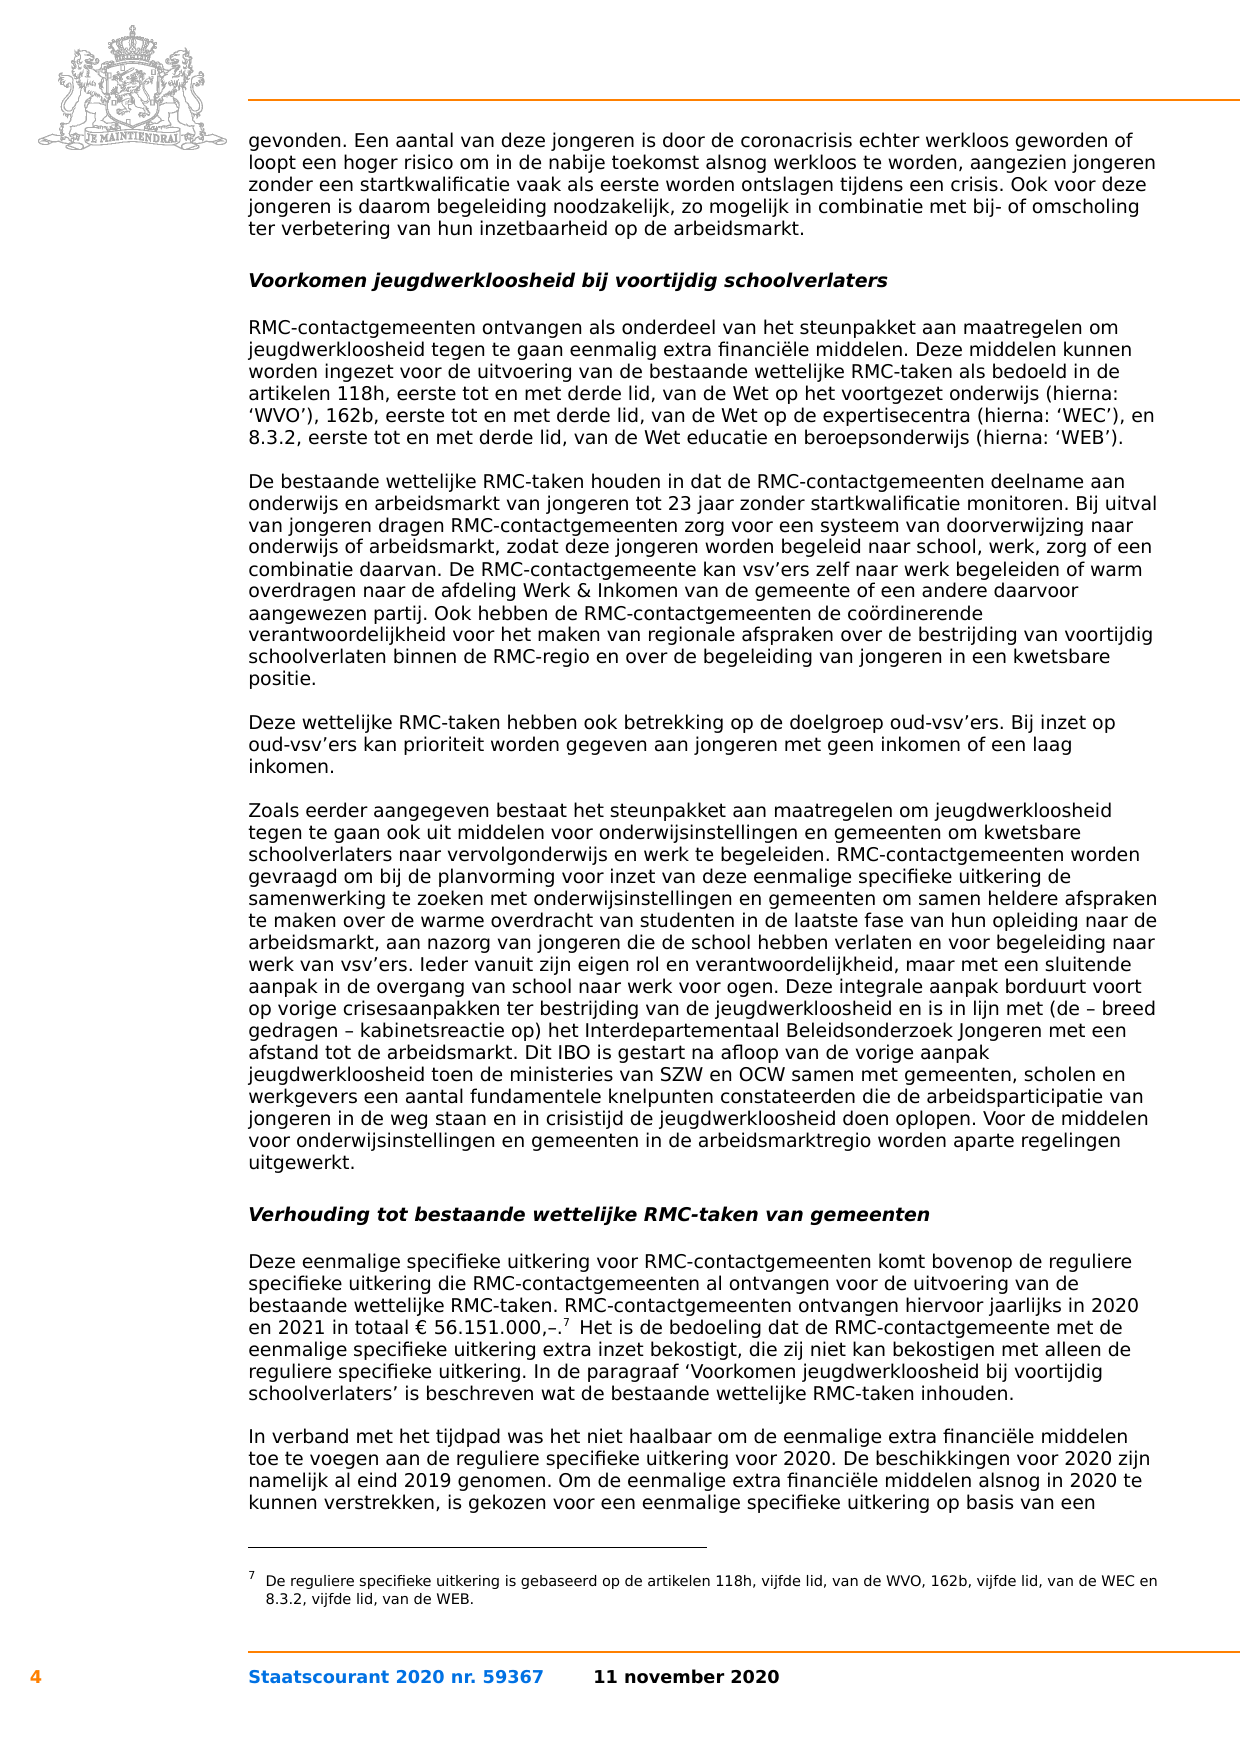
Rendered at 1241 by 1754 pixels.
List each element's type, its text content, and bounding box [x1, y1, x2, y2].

text In verband met het tijdpad was het niet haalbaar om de eenmalige extra financiële middelen toe te voegen aan de reguliere specifieke uitkering voor 2020. De beschikkingen voor 2020 zijn namelijk al eind 2019 genomen. Om de eenmalige extra financiële middelen alsnog in 2020 te kunnen verstrekken, is gekozen voor een eenmalige specifieke uitkering op basis van een [248, 1426, 1163, 1514]
text De reguliere specifieke uitkering is gebaseerd op de artikelen 118h, vijfde lid, van de WVO, 162b, vijfde lid, van de WEC en 8.3.2, vijfde lid, van de WEB. [248, 1569, 1163, 1608]
text gevonden. Een aantal van deze jongeren is door de coronacrisis echter werkloos geworden of loopt een hoger risico om in de nabije toekomst alsnog werkloos te worden, aangezien jongeren zonder een startkwalificatie vaak als eerste worden ontslagen tijdens een crisis. Ook voor deze jongeren is daarom begeleiding noodzakelijk, zo mogelijk in combinatie met bij- of omscholing ter verbetering van hun inzetbaarheid op de arbeidsmarkt. [248, 130, 1163, 240]
picture [38, 25, 227, 150]
text De bestaande wettelijke RMC-taken houden in dat de RMC-contactgemeenten deelname aan onderwijs en arbeidsmarkt van jongeren tot 23 jaar zonder startkwalificatie monitoren. Bij uitval van jongeren dragen RMC-contactgemeenten zorg voor een systeem van doorverwijzing naar onderwijs of arbeidsmarkt, zodat deze jongeren worden begeleid naar school, werk, zorg of een combinatie daarvan. De RMC-contactgemeente kan vsv’ers zelf naar werk begeleiden of warm overdragen naar de afdeling Werk & Inkomen van de gemeente of een andere daarvoor aangewezen partij. Ook hebben de RMC-contactgemeenten de coördinerende verantwoordelijkheid voor het maken van regionale afspraken over de bestrijding van voortijdig schoolverlaten binnen de RMC-regio en over de begeleiding van jongeren in een kwetsbare positie. [248, 471, 1163, 690]
subtitle Voorkomen jeugdwerkloosheid bij voortijdig schoolverlaters [248, 270, 1163, 292]
text RMC-contactgemeenten ontvangen als onderdeel van het steunpakket aan maatregelen om jeugdwerkloosheid tegen te gaan eenmalig extra financiële middelen. Deze middelen kunnen worden ingezet voor de uitvoering van de bestaande wettelijke RMC-taken als bedoeld in de artikelen 118h, eerste tot en met derde lid, van de Wet op het voortgezet onderwijs (hierna: ‘WVO’), 162b, eerste tot en met derde lid, van de Wet op de expertisecentra (hierna: ‘WEC’), en 8.3.2, eerste tot en met derde lid, van de Wet educatie en beroepsonderwijs (hierna: ‘WEB’). [248, 317, 1163, 449]
text Deze eenmalige specifieke uitkering voor RMC-contactgemeenten komt bovenop de reguliere specifieke uitkering die RMC-contactgemeenten al ontvangen voor de uitvoering van de bestaande wettelijke RMC-taken. RMC-contactgemeenten ontvangen hiervoor jaarlijks in 2020 en 2021 in totaal € 56.151.000,–. Het is de bedoeling dat de RMC-contactgemeente met de eenmalige specifieke uitkering extra inzet bekostigt, die zij niet kan bekostigen met alleen de reguliere specifieke uitkering. In de paragraaf ‘Voorkomen jeugdwerkloosheid bij voortijdig schoolverlaters’ is beschreven wat de bestaande wettelijke RMC-taken inhouden. [248, 1251, 1163, 1404]
subtitle Verhouding tot bestaande wettelijke RMC-taken van gemeenten [248, 1204, 1163, 1226]
text Zoals eerder aangegeven bestaat het steunpakket aan maatregelen om jeugdwerkloosheid tegen te gaan ook uit middelen voor onderwijsinstellingen en gemeenten om kwetsbare schoolverlaters naar vervolgonderwijs en werk te begeleiden. RMC-contactgemeenten worden gevraagd om bij de planvorming voor inzet van deze eenmalige specifieke uitkering de samenwerking te zoeken met onderwijsinstellingen en gemeenten om samen heldere afspraken te maken over de warme overdracht van studenten in de laatste fase van hun opleiding naar de arbeidsmarkt, aan nazorg van jongeren die de school hebben verlaten en voor begeleiding naar werk van vsv’ers. Ieder vanuit zijn eigen rol en verantwoordelijkheid, maar met een sluitende aanpak in de overgang van school naar werk voor ogen. Deze integrale aanpak borduurt voort op vorige crisesaanpakken ter bestrijding van de jeugdwerkloosheid en is in lijn met (de – breed gedragen – kabinetsreactie op) het Interdepartementaal Beleidsonderzoek Jongeren met een afstand tot de arbeidsmarkt. Dit IBO is gestart na afloop van de vorige aanpak jeugdwerkloosheid toen de ministeries van SZW en OCW samen met gemeenten, scholen en werkgevers een aantal fundamentele knelpunten constateerden die de arbeidsparticipatie van jongeren in de weg staan en in crisistijd de jeugdwerkloosheid doen oplopen. Voor de middelen voor onderwijsinstellingen en gemeenten in de arbeidsmarktregio worden aparte regelingen uitgewerkt. [248, 800, 1163, 1174]
text Deze wettelijke RMC-taken hebben ook betrekking op de doelgroep oud-vsv’ers. Bij inzet op oud-vsv’ers kan prioriteit worden gegeven aan jongeren met geen inkomen of een laag inkomen. [248, 712, 1163, 778]
